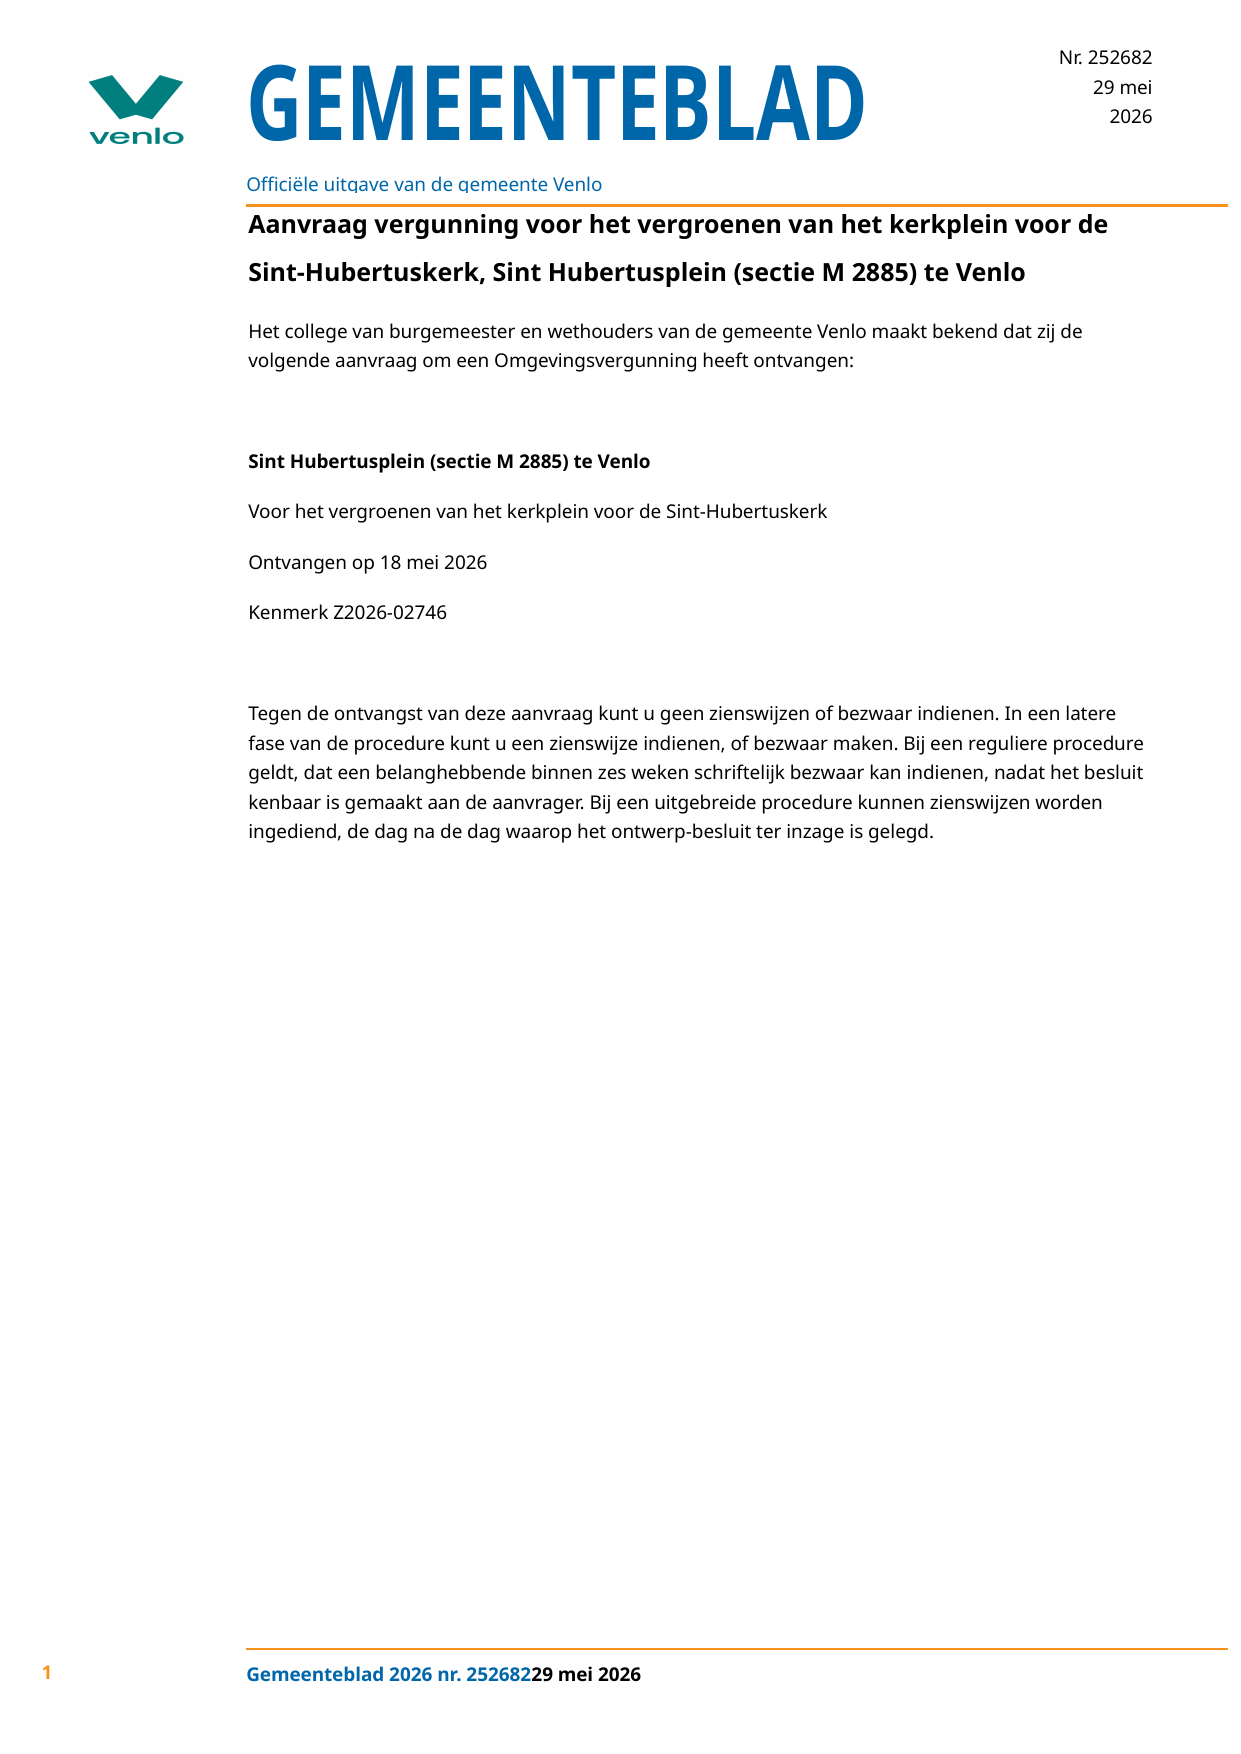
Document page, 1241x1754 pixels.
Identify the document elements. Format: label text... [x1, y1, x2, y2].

text Ontvangen op 18 mei 2026 [248, 549, 1152, 575]
text Tegen de ontvangst van deze aanvraag kunt u geen zienswijzen of bezwaar indienen. In een latere fase van de procedure kunt u een zienswijze indienen, of bezwaar maken. Bij een reguliere procedure geldt, dat een belanghebbende binnen zes weken schriftelijk bezwaar kan indienen, nadat het besluit kenbaar is gemaakt aan de aanvrager. Bij een uitgebreide procedure kunnen zienswijzen worden ingediend, de dag na de dag waarop het ontwerp-besluit ter inzage is gelegd. [248, 700, 1152, 844]
text Aanvraag vergunning voor het vergroenen van het kerkplein voor de Sint-Hubertuskerk, Sint Hubertusplein (sectie M 2885) te Venlo [248, 207, 1152, 288]
text Het college van burgemeester en wethouders van de gemeente Venlo maakt bekend dat zij de volgende aanvraag om een Omgevingsvergunning heeft ontvangen: [248, 318, 1152, 373]
picture [41, 47, 231, 172]
text Voor het vergroenen van het kerkplein voor de Sint-Hubertuskerk [248, 499, 1152, 524]
text Sint Hubertusplein (sectie M 2885) te Venlo [248, 448, 1152, 474]
text Kenmerk Z2026-02746 [248, 599, 1152, 625]
